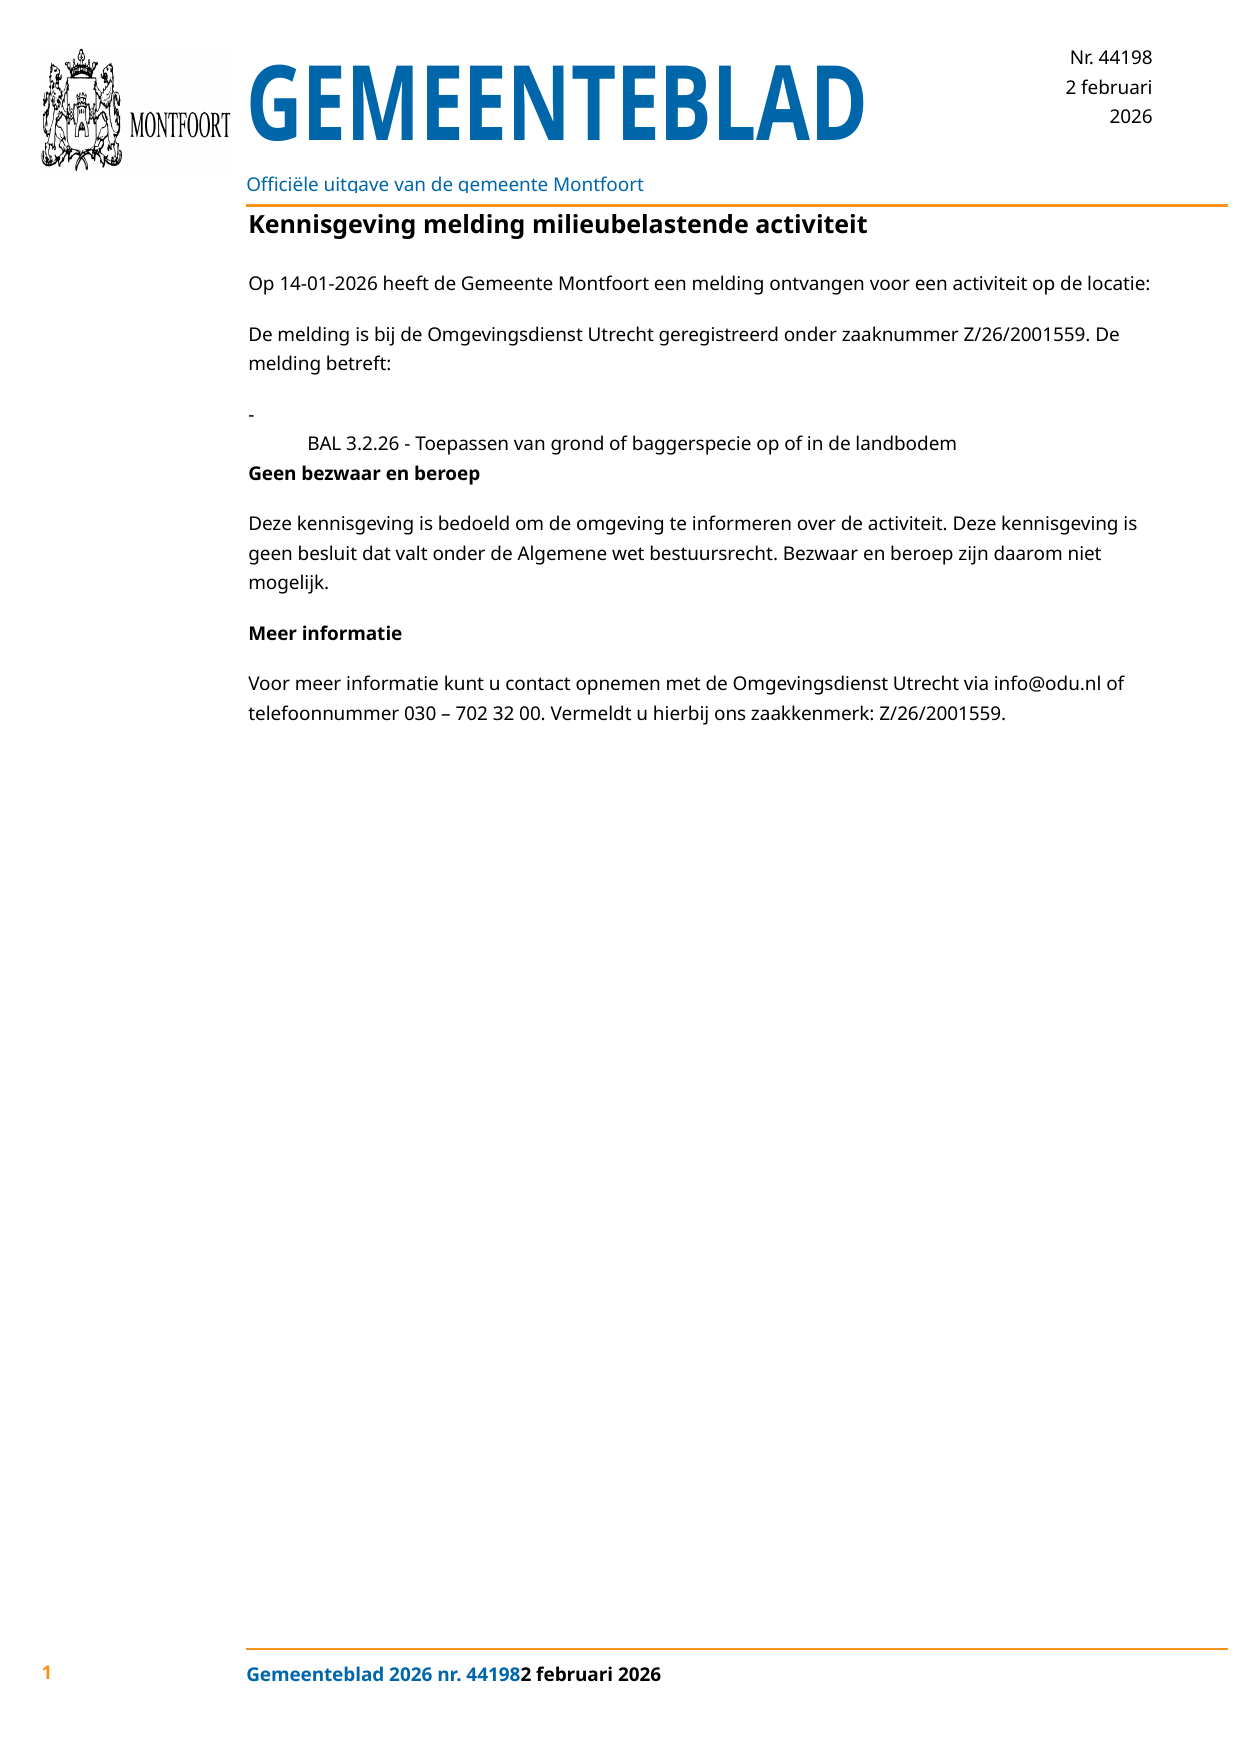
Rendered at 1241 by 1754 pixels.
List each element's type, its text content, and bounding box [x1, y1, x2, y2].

text Deze kennisgeving is bedoeld om de omgeving te informeren over de activiteit. Deze kennisgeving is geen besluit dat valt onder de Algemene wet bestuursrecht. Bezwaar en beroep zijn daarom niet mogelijk. [248, 510, 1152, 595]
list BAL 3.2.26 - Toepassen van grond of baggerspecie op of in de landbodem [248, 430, 1152, 456]
text Voor meer informatie kunt u contact opnemen met de Omgevingsdienst Utrecht via info@odu.nl of telefoonnummer 030 – 702 32 00. Vermeldt u hierbij ons zaakkenmerk: Z/26/2001559. [248, 670, 1152, 726]
text Kennisgeving melding milieubelastende activiteit [248, 207, 1152, 241]
text Geen bezwaar en beroep [248, 460, 1152, 486]
text De melding is bij de Omgevingsdienst Utrecht geregistreerd onder zaaknummer Z/26/2001559. De melding betreft: [248, 321, 1152, 376]
text Op 14-01-2026 heeft de Gemeente Montfoort een melding ontvangen voor een activiteit op de locatie: [248, 270, 1152, 296]
picture [41, 47, 231, 172]
text Meer informatie [248, 620, 1152, 646]
